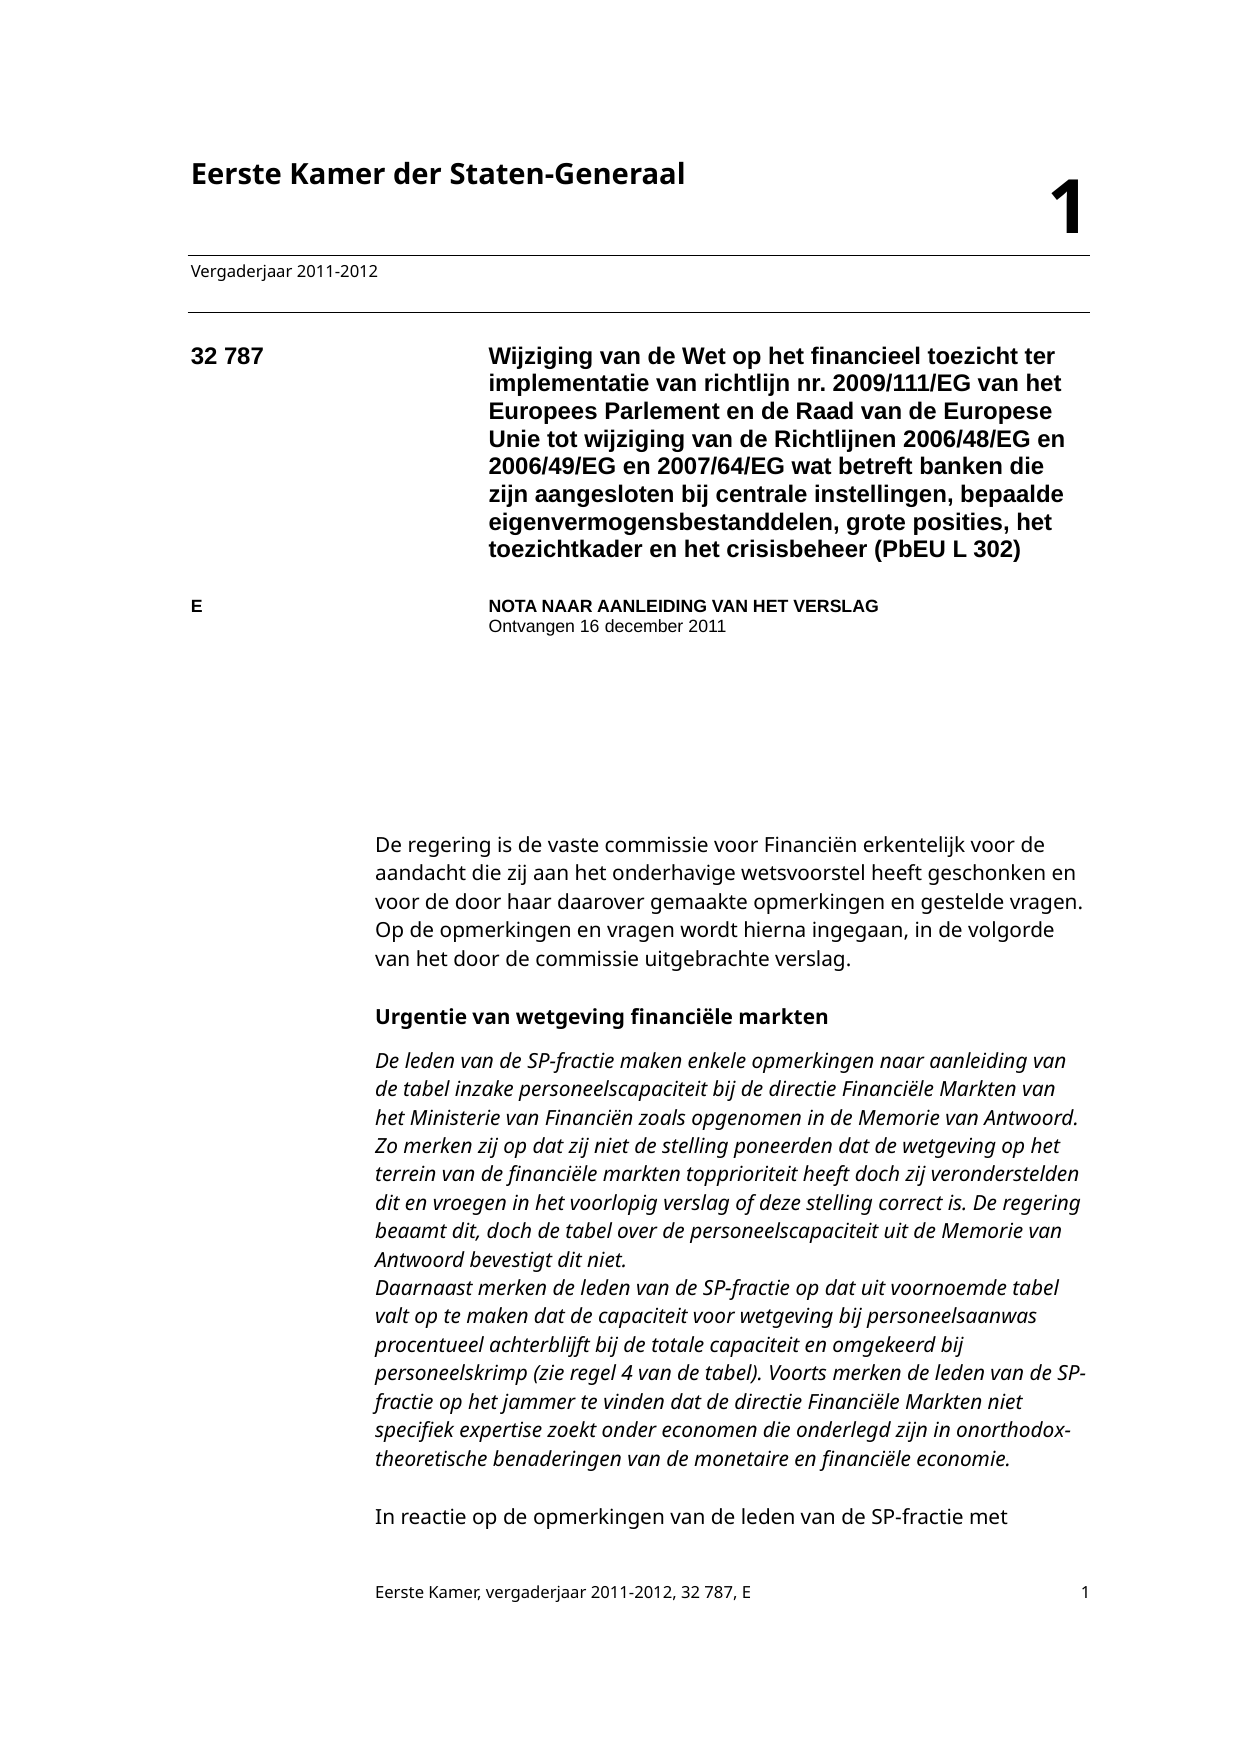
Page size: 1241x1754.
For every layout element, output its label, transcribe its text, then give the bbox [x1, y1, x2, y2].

text Urgentie van wetgeving financiële markten [375, 1002, 1090, 1031]
text Daarnaast merken de leden van de SP-fractie op dat uit voornoemde tabel valt op te maken dat de capaciteit voor wetgeving bij personeelsaanwas procentueel achterblijft bij de totale capaciteit en omgekeerd bij personeelskrimp (zie regel 4 van de tabel). Voorts merken de leden van de SP-fractie op het jammer te vinden dat de directie Financiële Markten niet specifiek expertise zoekt onder economen die onderlegd zijn in onorthodox-theoretische benaderingen van de monetaire en financiële economie. [375, 1273, 1090, 1472]
table_cell [188, 313, 485, 339]
table_cell NOTA NAAR AANLEIDING VAN HET VERSLAG Ontvangen 16 december 2011 [485, 593, 1090, 712]
text In reactie op de opmerkingen van de leden van de SP-fractie met [375, 1502, 1090, 1531]
table_cell Vergaderjaar 2011-2012 [188, 256, 485, 312]
table_cell Wijziging van de Wet op het financieel toezicht ter implementatie van richtlijn nr. 2009/111/EG van het Europees Parlement en de Raad van de Europese Unie tot wijziging van de Richtlijnen 2006/48/EG en 2006/49/EG en 2007/64/EG wat betreft banken die zijn aangesloten bij centrale instellingen, bepaalde eigenvermogensbestanddelen, grote posities, het toezichtkader en het crisisbeheer (PbEU L 302) [485, 339, 1090, 593]
table_cell [485, 313, 1090, 339]
table_cell E [188, 593, 485, 712]
table_header 1 [910, 150, 1090, 255]
table_header Eerste Kamer der Staten-Generaal [188, 150, 909, 255]
text De regering is de vaste commissie voor Financiën erkentelijk voor de aandacht die zij aan het onderhavige wetsvoorstel heeft geschonken en voor de door haar daarover gemaakte opmerkingen en gestelde vragen. Op de opmerkingen en vragen wordt hierna ingegaan, in de volgorde van het door de commissie uitgebrachte verslag. [375, 830, 1090, 972]
table_cell [485, 256, 1090, 312]
table_cell 32 787 [188, 339, 485, 593]
text De leden van de SP-fractie maken enkele opmerkingen naar aanleiding van de tabel inzake personeelscapaciteit bij de directie Financiële Markten van het Ministerie van Financiën zoals opgenomen in de Memorie van Antwoord. Zo merken zij op dat zij niet de stelling poneerden dat de wetgeving op het terrein van de financiële markten topprioriteit heeft doch zij veronderstelden dit en vroegen in het voorlopig verslag of deze stelling correct is. De regering beaamt dit, doch de tabel over de personeelscapaciteit uit de Memorie van Antwoord bevestigt dit niet. [375, 1046, 1090, 1273]
